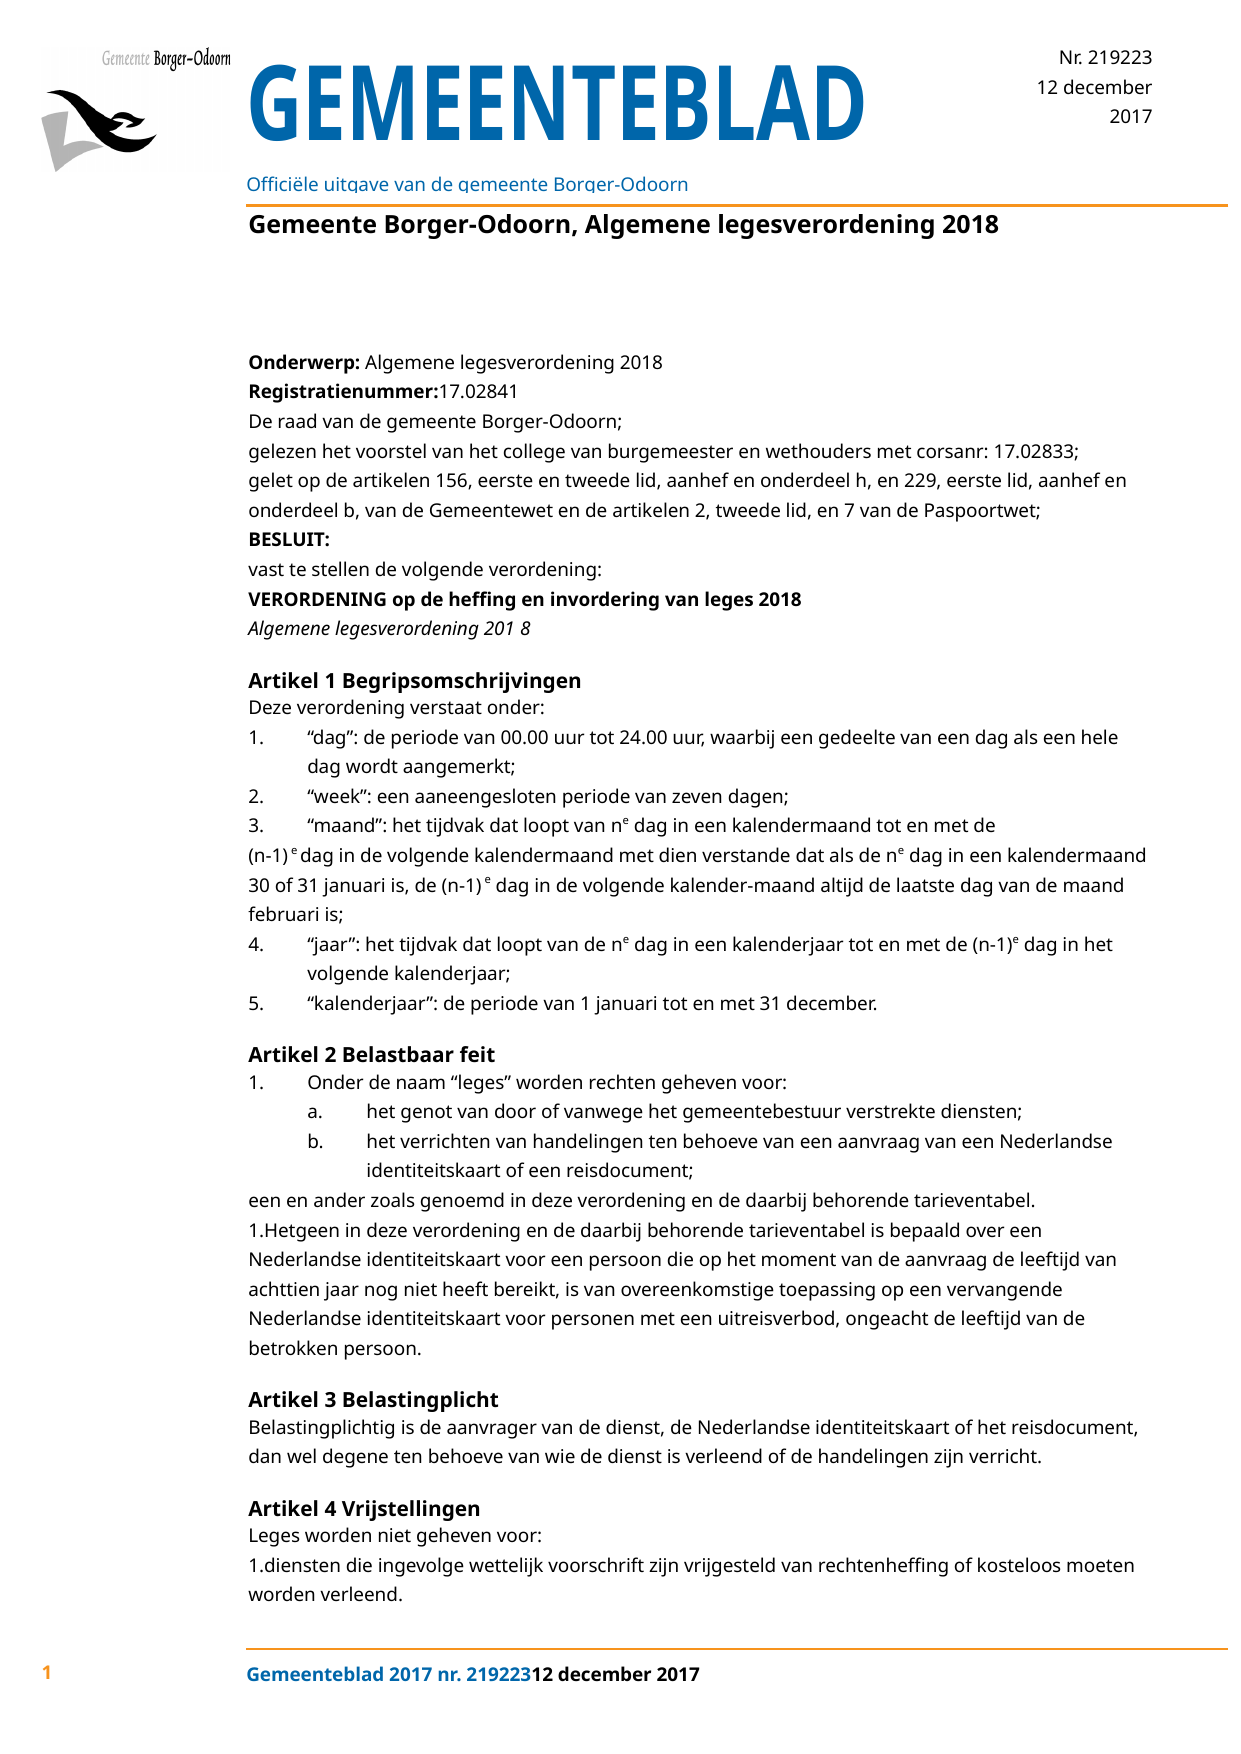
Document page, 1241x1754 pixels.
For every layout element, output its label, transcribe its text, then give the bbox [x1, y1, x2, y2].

text Artikel 2 Belastbaar feit [248, 1041, 1152, 1069]
text 1.Hetgeen in deze verordening en de daarbij behorende tarieventabel is bepaald over een Nederlandse identiteitskaart voor een persoon die op het moment van de aanvraag de leeftijd van achttien jaar nog niet heeft bereikt, is van overeenkomstige toepassing op een vervangende Nederlandse identiteitskaart voor personen met een uitreisverbod, ongeacht de leeftijd van de betrokken persoon. [248, 1217, 1152, 1361]
text gelet op de artikelen 156, eerste en tweede lid, aanhef en onderdeel h, en 229, eerste lid, aanhef en onderdeel b, van de Gemeentewet en de artikelen 2, tweede lid, en 7 van de Paspoortwet; [248, 467, 1152, 523]
text vast te stellen de volgende verordening: [248, 556, 1152, 582]
list Onder de naam “leges” worden rechten geheven voor: [248, 1069, 1152, 1095]
text Gemeente Borger-Odoorn, Algemene legesverordening 2018 [248, 207, 1152, 241]
text De raad van de gemeente Borger-Odoorn; [248, 408, 1152, 434]
text een en ander zoals genoemd in deze verordening en de daarbij behorende tarieventabel. [248, 1187, 1152, 1213]
text Algemene legesverordening 201 8 [248, 615, 1152, 641]
text Leges worden niet geheven voor: [248, 1522, 1152, 1548]
text VERORDENING op de heffing en invordering van leges 2018 [248, 586, 1152, 612]
text Registratienummer:17.02841 [248, 379, 1152, 404]
text Artikel 1 Begripsomschrijvingen [248, 666, 1152, 694]
text gelezen het voorstel van het college van burgemeester en wethouders met corsanr: 17.02833; [248, 438, 1152, 464]
list het verrichten van handelingen ten behoeve van een aanvraag van een Nederlandse identiteitskaart of een reisdocument; [307, 1128, 1152, 1183]
list “dag”: de periode van 00.00 uur tot 24.00 uur, waarbij een gedeelte van een dag als een hele dag wordt aangemerkt; [248, 724, 1152, 779]
list het genot van door of vanwege het gemeentebestuur verstrekte diensten; [307, 1098, 1152, 1124]
text Artikel 3 Belastingplicht [248, 1386, 1152, 1414]
text Deze verordening verstaat onder: [248, 694, 1152, 720]
list “jaar”: het tijdvak dat loopt van de ne dag in een kalenderjaar tot en met de (n-1)e dag in het volgende kalenderjaar; [248, 931, 1152, 986]
picture [41, 47, 231, 172]
text Belastingplichtig is de aanvrager van de dienst, de Nederlandse identiteitskaart of het reisdocument, dan wel degene ten behoeve van wie de dienst is verleend of de handelingen zijn verricht. [248, 1414, 1152, 1469]
text Onderwerp: Algemene legesverordening 2018 [248, 349, 1152, 375]
text 1.diensten die ingevolge wettelijk voorschrift zijn vrijgesteld van rechtenheffing of kosteloos moeten worden verleend. [248, 1552, 1152, 1607]
text BESLUIT: [248, 527, 1152, 552]
list “week”: een aaneengesloten periode van zeven dagen; [248, 783, 1152, 809]
list “maand”: het tijdvak dat loopt van ne dag in een kalendermaand tot en met de [248, 813, 1152, 838]
text (n-1) e dag in de volgende kalendermaand met dien verstande dat als de ne dag in een kalendermaand 30 of 31 januari is, de (n-1) e dag in de volgende kalender-maand altijd de laatste dag van de maand februari is; [248, 842, 1152, 927]
text Artikel 4 Vrijstellingen [248, 1494, 1152, 1522]
list “kalenderjaar”: de periode van 1 januari tot en met 31 december. [248, 990, 1152, 1016]
